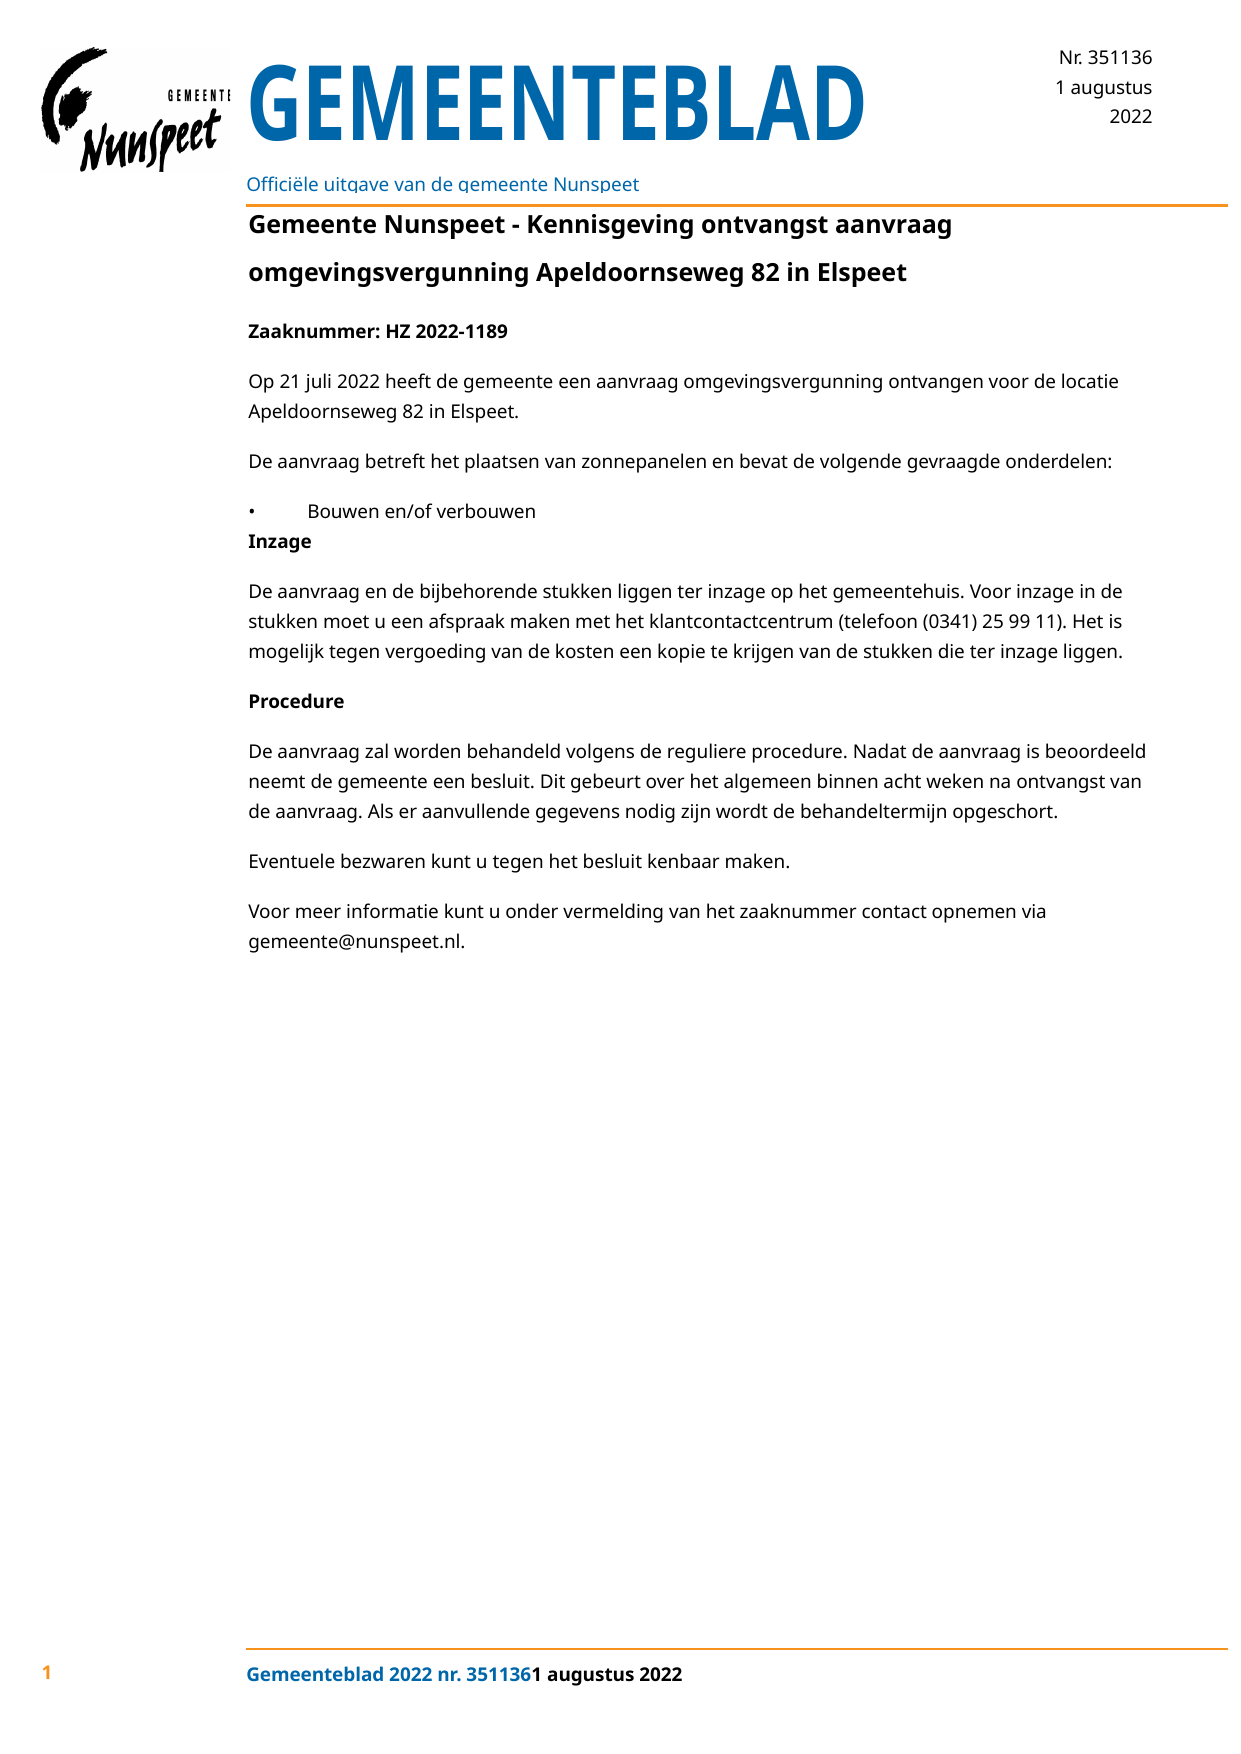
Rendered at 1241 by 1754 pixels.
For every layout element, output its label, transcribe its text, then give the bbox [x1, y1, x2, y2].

text Eventuele bezwaren kunt u tegen het besluit kenbaar maken. [248, 848, 1152, 874]
text Voor meer informatie kunt u onder vermelding van het zaaknummer contact opnemen via gemeente@nunspeet.nl. [248, 899, 1152, 954]
text Zaaknummer: HZ 2022-1189 [248, 318, 1152, 344]
list Bouwen en/of verbouwen [248, 499, 1152, 524]
text Gemeente Nunspeet - Kennisgeving ontvangst aanvraag omgevingsvergunning Apeldoornseweg 82 in Elspeet [248, 207, 1152, 288]
picture [41, 47, 231, 172]
text De aanvraag en de bijbehorende stukken liggen ter inzage op het gemeentehuis. Voor inzage in de stukken moet u een afspraak maken met het klantcontactcentrum (telefoon (0341) 25 99 11). Het is mogelijk tegen vergoeding van de kosten een kopie te krijgen van de stukken die ter inzage liggen. [248, 579, 1152, 664]
text Procedure [248, 688, 1152, 714]
text Op 21 juli 2022 heeft de gemeente een aanvraag omgevingsvergunning ontvangen voor de locatie Apeldoornseweg 82 in Elspeet. [248, 368, 1152, 424]
text Inzage [248, 528, 1152, 554]
text De aanvraag betreft het plaatsen van zonnepanelen en bevat de volgende gevraagde onderdelen: [248, 448, 1152, 474]
text De aanvraag zal worden behandeld volgens de reguliere procedure. Nadat de aanvraag is beoordeeld neemt de gemeente een besluit. Dit gebeurt over het algemeen binnen acht weken na ontvangst van de aanvraag. Als er aanvullende gegevens nodig zijn wordt de behandeltermijn opgeschort. [248, 739, 1152, 824]
